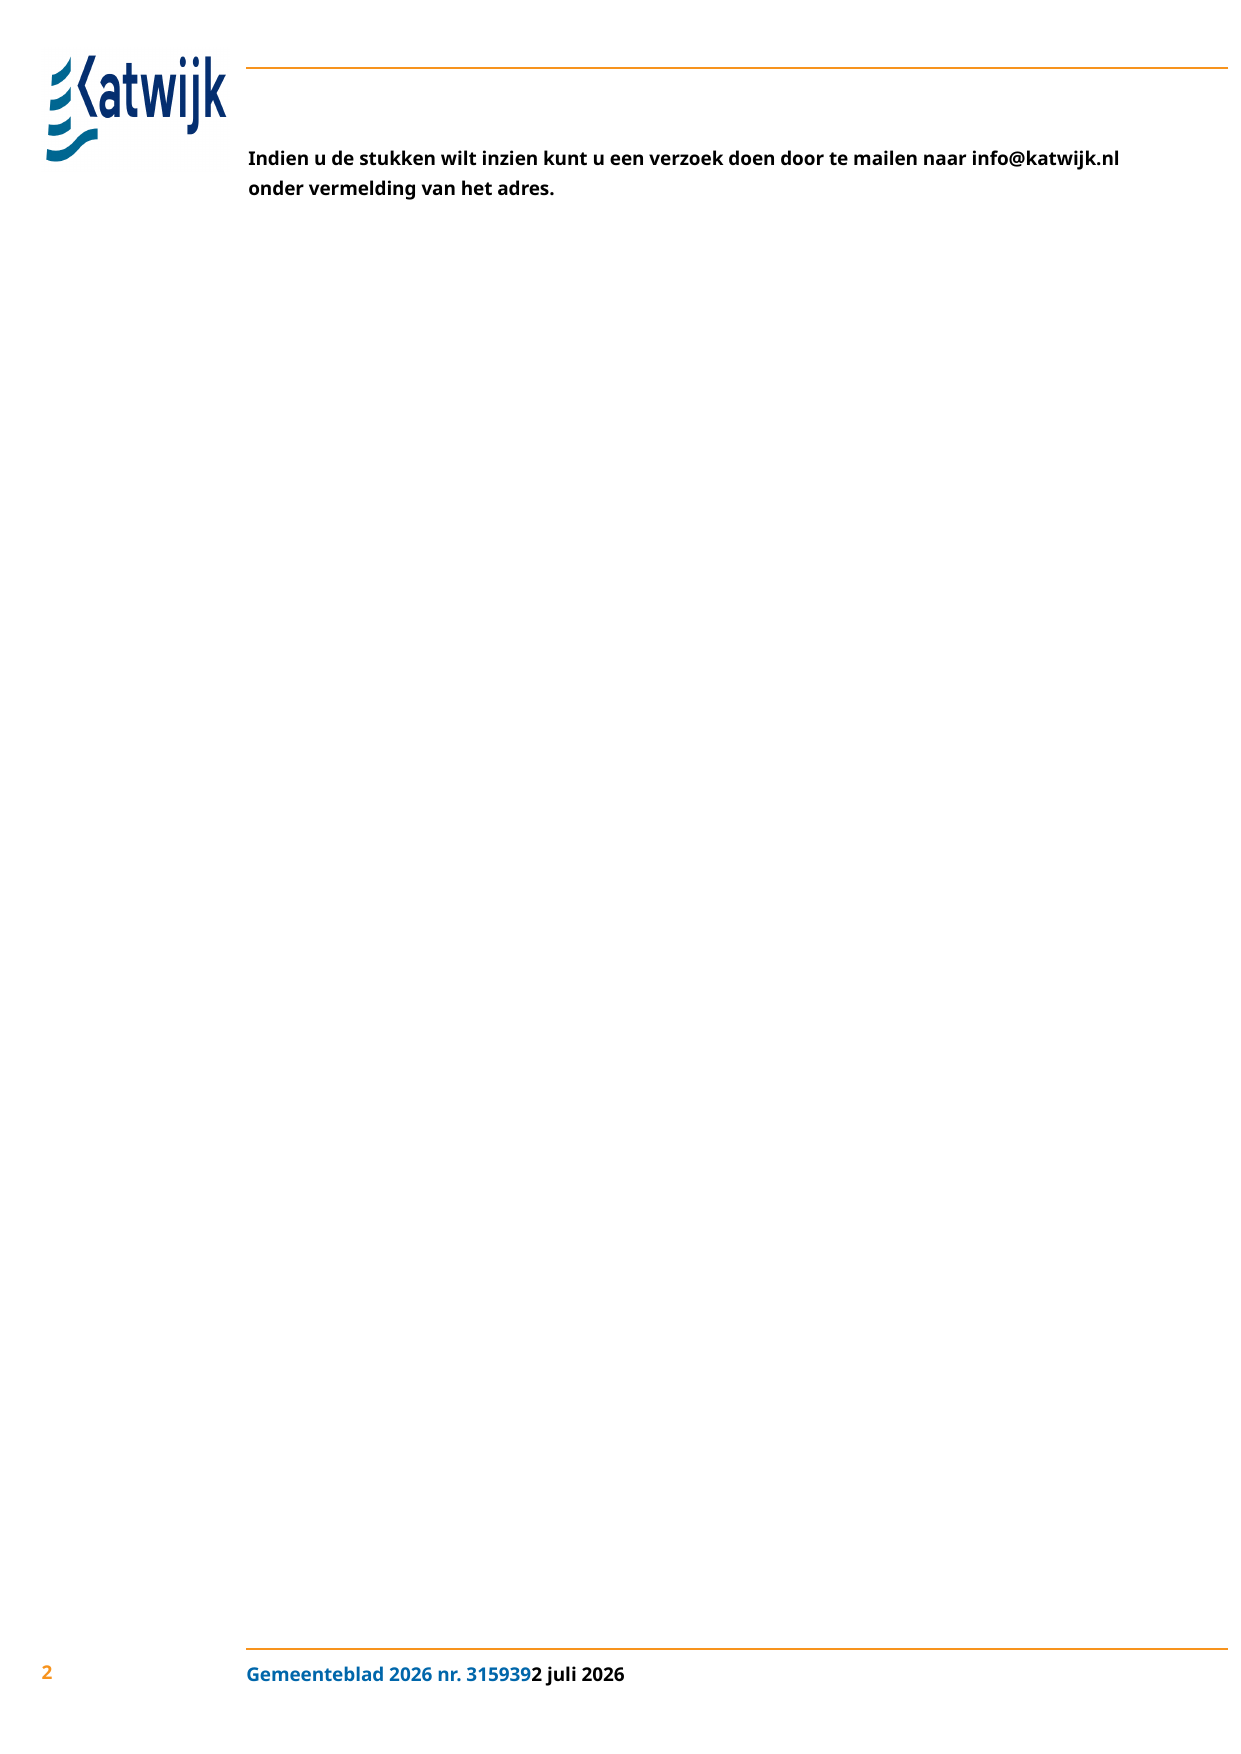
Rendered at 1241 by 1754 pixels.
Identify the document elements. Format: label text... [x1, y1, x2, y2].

text Indien u de stukken wilt inzien kunt u een verzoek doen door te mailen naar info@katwijk.nl onder vermelding van het adres. [248, 145, 1152, 201]
picture [41, 47, 231, 172]
